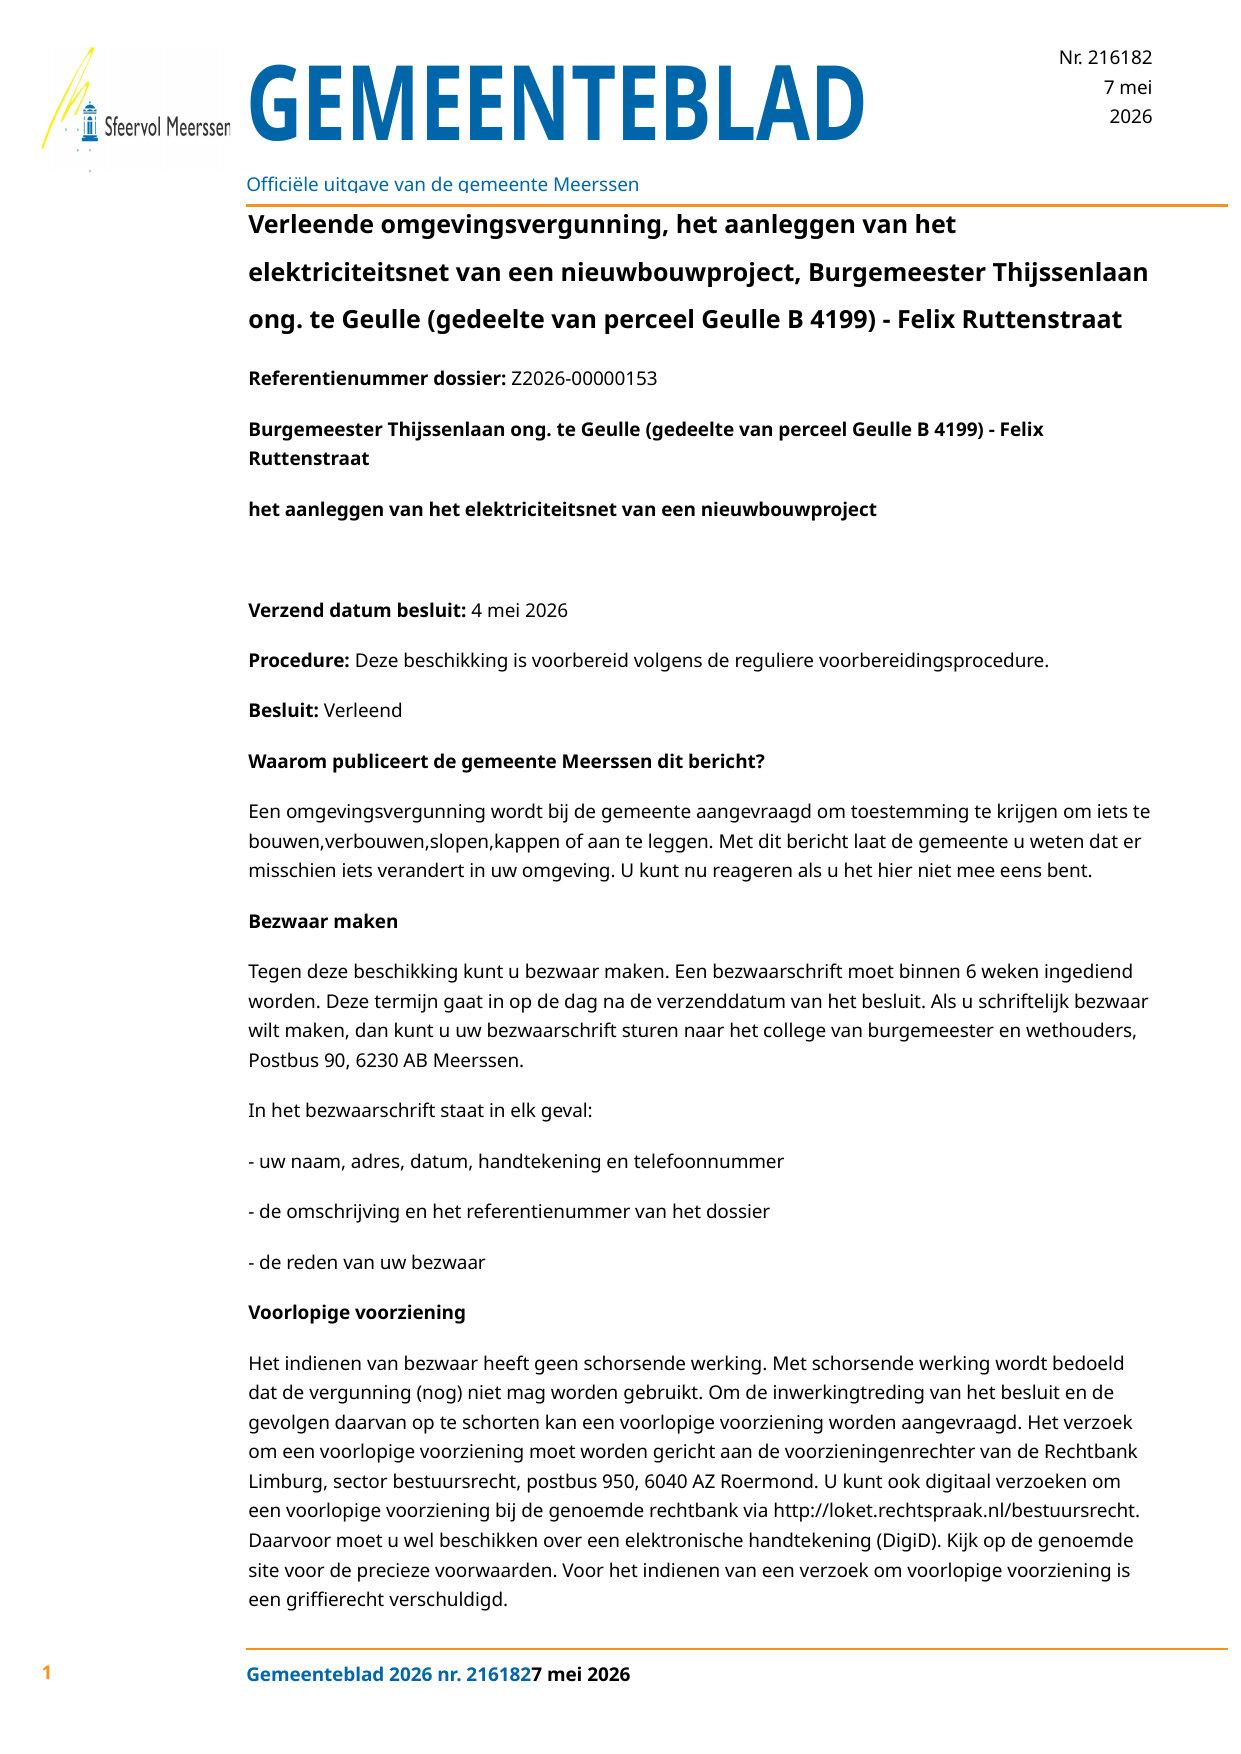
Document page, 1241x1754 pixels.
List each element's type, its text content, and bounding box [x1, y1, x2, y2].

text Procedure: Deze beschikking is voorbereid volgens de reguliere voorbereidingsprocedure. [248, 647, 1152, 673]
text Besluit: Verleend [248, 698, 1152, 723]
text Het indienen van bezwaar heeft geen schorsende werking. Met schorsende werking wordt bedoeld dat de vergunning (nog) niet mag worden gebruikt. Om de inwerkingtreding van het besluit en de gevolgen daarvan op te schorten kan een voorlopige voorziening worden aangevraagd. Het verzoek om een voorlopige voorziening moet worden gericht aan de voorzieningenrechter van de Rechtbank Limburg, sector bestuursrecht, postbus 950, 6040 AZ Roermond. U kunt ook digitaal verzoeken om een voorlopige voorziening bij de genoemde rechtbank via http://loket.rechtspraak.nl/bestuursrecht. Daarvoor moet u wel beschikken over een elektronische handtekening (DigiD). Kijk op de genoemde site voor de precieze voorwaarden. Voor het indienen van een verzoek om voorlopige voorziening is een griffierecht verschuldigd. [248, 1350, 1152, 1612]
text Tegen deze beschikking kunt u bezwaar maken. Een bezwaarschrift moet binnen 6 weken ingediend worden. Deze termijn gaat in op de dag na de verzenddatum van het besluit. Als u schriftelijk bezwaar wilt maken, dan kunt u uw bezwaarschrift sturen naar het college van burgemeester en wethouders, Postbus 90, 6230 AB Meerssen. [248, 958, 1152, 1073]
text het aanleggen van het elektriciteitsnet van een nieuwbouwproject [248, 496, 1152, 522]
text - uw naam, adres, datum, handtekening en telefoonnummer [248, 1148, 1152, 1174]
picture [41, 47, 231, 172]
text Verzend datum besluit: 4 mei 2026 [248, 597, 1152, 622]
text Een omgevingsvergunning wordt bij de gemeente aangevraagd om toestemming te krijgen om iets te bouwen,verbouwen,slopen,kappen of aan te leggen. Met dit bericht laat de gemeente u weten dat er misschien iets verandert in uw omgeving. U kunt nu reageren als u het hier niet mee eens bent. [248, 798, 1152, 883]
text - de reden van uw bezwaar [248, 1249, 1152, 1274]
text Bezwaar maken [248, 908, 1152, 934]
text In het bezwaarschrift staat in elk geval: [248, 1098, 1152, 1123]
text Burgemeester Thijssenlaan ong. te Geulle (gedeelte van perceel Geulle B 4199) - Felix Ruttenstraat [248, 416, 1152, 471]
text Verleende omgevingsvergunning, het aanleggen van het elektriciteitsnet van een nieuwbouwproject, Burgemeester Thijssenlaan ong. te Geulle (gedeelte van perceel Geulle B 4199) - Felix Ruttenstraat [248, 207, 1152, 336]
text Waarom publiceert de gemeente Meerssen dit bericht? [248, 748, 1152, 774]
text - de omschrijving en het referentienummer van het dossier [248, 1198, 1152, 1224]
text Referentienummer dossier: Z2026-00000153 [248, 366, 1152, 391]
text Voorlopige voorziening [248, 1299, 1152, 1325]
